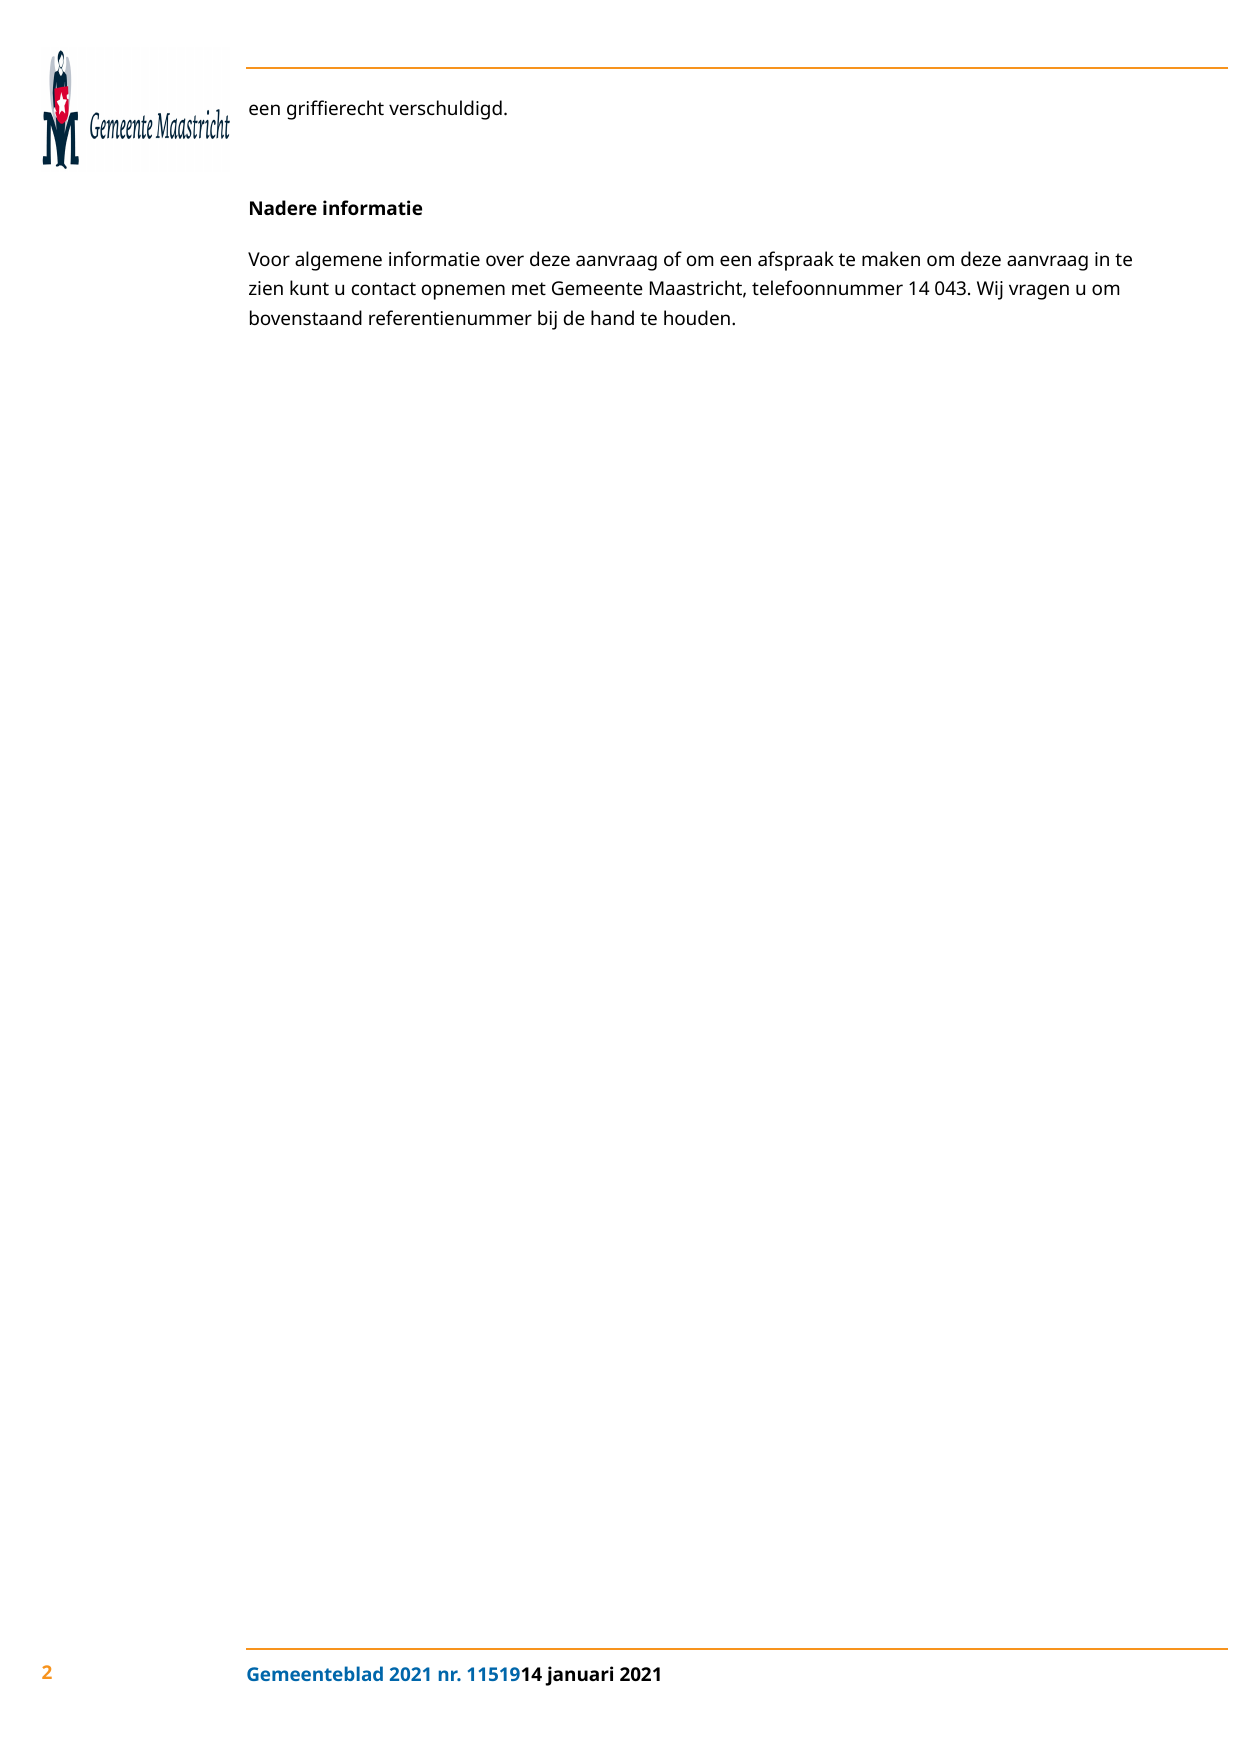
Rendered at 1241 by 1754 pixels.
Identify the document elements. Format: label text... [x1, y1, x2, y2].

text Nadere informatie [248, 196, 1152, 221]
picture [41, 47, 231, 172]
text een griffierecht verschuldigd. [248, 95, 1152, 121]
text Voor algemene informatie over deze aanvraag of om een afspraak te maken om deze aanvraag in te zien kunt u contact opnemen met Gemeente Maastricht, telefoonnummer 14 043. Wij vragen u om bovenstaand referentienummer bij de hand te houden. [248, 246, 1152, 331]
